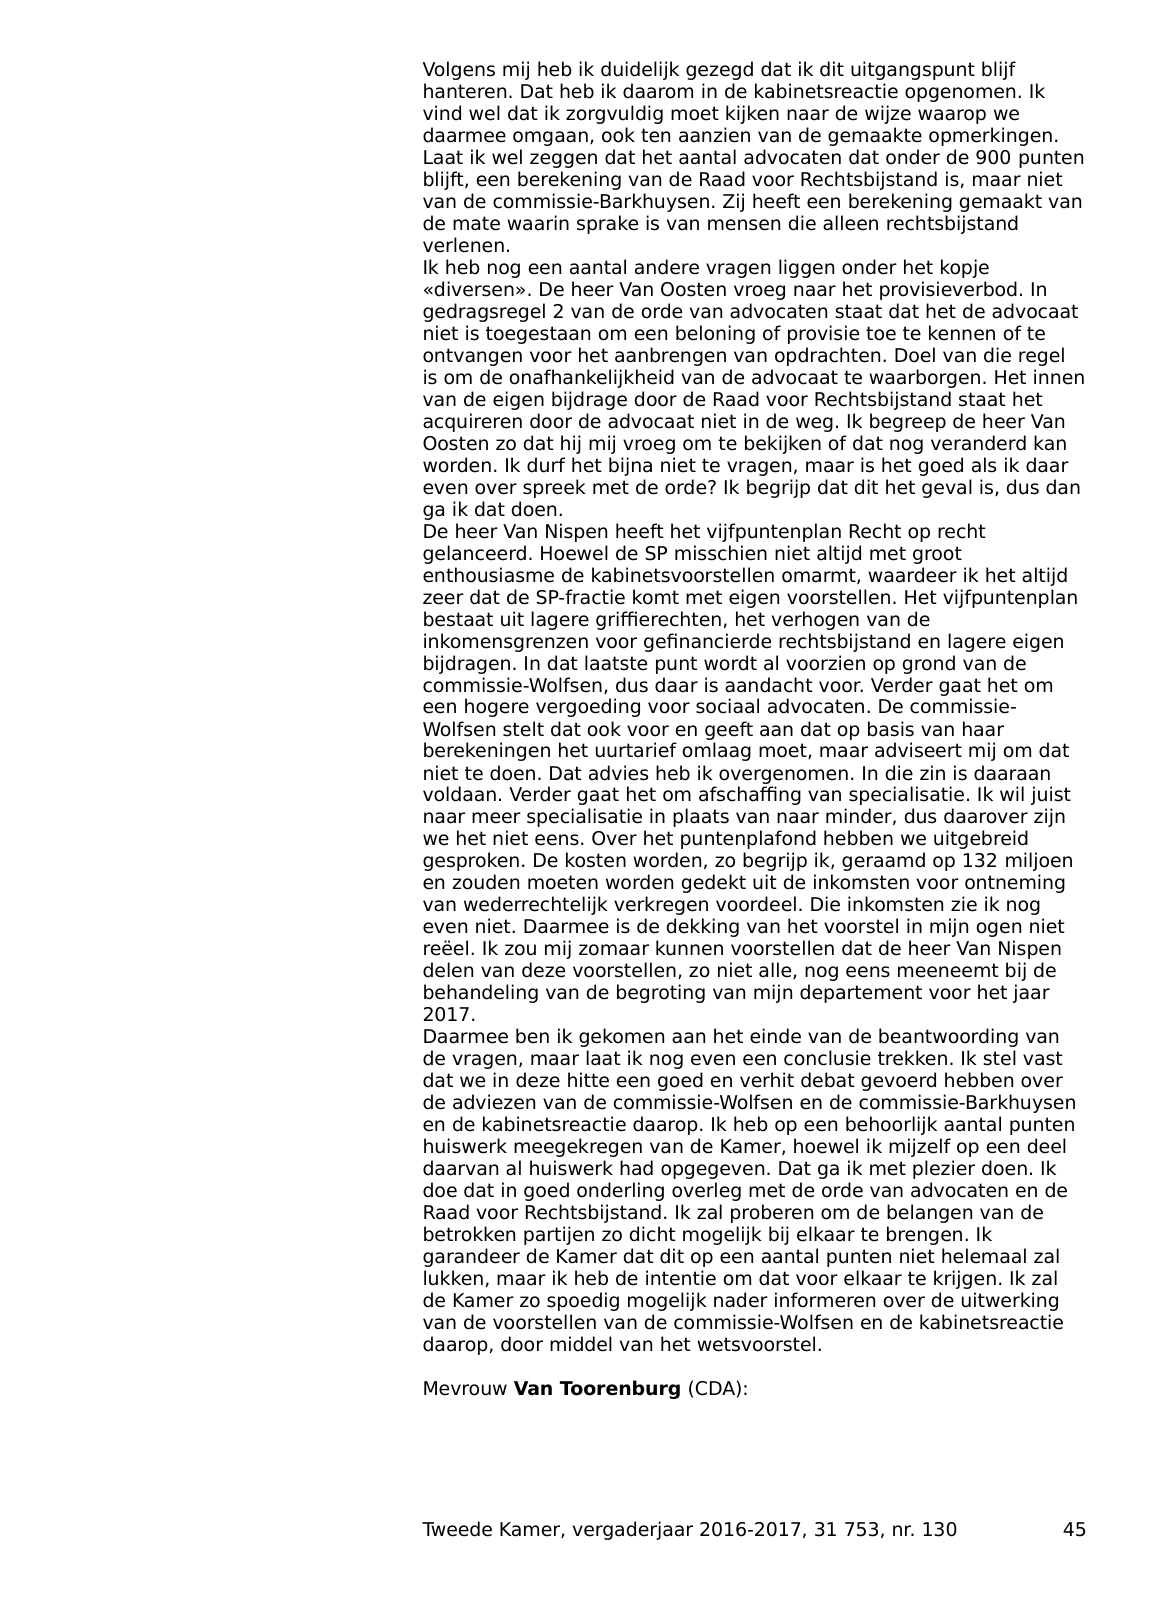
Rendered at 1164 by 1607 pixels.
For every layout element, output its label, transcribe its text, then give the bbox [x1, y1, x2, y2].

text De heer Van Nispen heeft het vijfpuntenplan Recht op recht gelanceerd. Hoewel de SP misschien niet altijd met groot enthousiasme de kabinetsvoorstellen omarmt, waardeer ik het altijd zeer dat de SP-fractie komt met eigen voorstellen. Het vijfpuntenplan bestaat uit lagere griffierechten, het verhogen van de inkomensgrenzen voor gefinancierde rechtsbijstand en lagere eigen bijdragen. In dat laatste punt wordt al voorzien op grond van de commissie-Wolfsen, dus daar is aandacht voor. Verder gaat het om een hogere vergoeding voor sociaal advocaten. De commissie-Wolfsen stelt dat ook voor en geeft aan dat op basis van haar berekeningen het uurtarief omlaag moet, maar adviseert mij om dat niet te doen. Dat advies heb ik overgenomen. In die zin is daaraan voldaan. Verder gaat het om afschaffing van specialisatie. Ik wil juist naar meer specialisatie in plaats van naar minder, dus daarover zijn we het niet eens. Over het puntenplafond hebben we uitgebreid gesproken. De kosten worden, zo begrijp ik, geraamd op 132 miljoen en zouden moeten worden gedekt uit de inkomsten voor ontneming van wederrechtelijk verkregen voordeel. Die inkomsten zie ik nog even niet. Daarmee is de dekking van het voorstel in mijn ogen niet reëel. Ik zou mij zomaar kunnen voorstellen dat de heer Van Nispen delen van deze voorstellen, zo niet alle, nog eens meeneemt bij de behandeling van de begroting van mijn departement voor het jaar 2017. [422, 521, 1087, 1026]
text Ik heb nog een aantal andere vragen liggen onder het kopje «diversen». De heer Van Oosten vroeg naar het provisieverbod. In gedragsregel 2 van de orde van advocaten staat dat het de advocaat niet is toegestaan om een beloning of provisie toe te kennen of te ontvangen voor het aanbrengen van opdrachten. Doel van die regel is om de onafhankelijkheid van de advocaat te waarborgen. Het innen van de eigen bijdrage door de Raad voor Rechtsbijstand staat het acquireren door de advocaat niet in de weg. Ik begreep de heer Van Oosten zo dat hij mij vroeg om te bekijken of dat nog veranderd kan worden. Ik durf het bijna niet te vragen, maar is het goed als ik daar even over spreek met de orde? Ik begrijp dat dit het geval is, dus dan ga ik dat doen. [422, 257, 1087, 521]
text Volgens mij heb ik duidelijk gezegd dat ik dit uitgangspunt blijf hanteren. Dat heb ik daarom in de kabinetsreactie opgenomen. Ik vind wel dat ik zorgvuldig moet kijken naar de wijze waarop we daarmee omgaan, ook ten aanzien van de gemaakte opmerkingen. Laat ik wel zeggen dat het aantal advocaten dat onder de 900 punten blijft, een berekening van de Raad voor Rechtsbijstand is, maar niet van de commissie-Barkhuysen. Zij heeft een berekening gemaakt van de mate waarin sprake is van mensen die alleen rechtsbijstand verlenen. [422, 59, 1087, 257]
text Daarmee ben ik gekomen aan het einde van de beantwoording van de vragen, maar laat ik nog even een conclusie trekken. Ik stel vast dat we in deze hitte een goed en verhit debat gevoerd hebben over de adviezen van de commissie-Wolfsen en de commissie-Barkhuysen en de kabinetsreactie daarop. Ik heb op een behoorlijk aantal punten huiswerk meegekregen van de Kamer, hoewel ik mijzelf op een deel daarvan al huiswerk had opgegeven. Dat ga ik met plezier doen. Ik doe dat in goed onderling overleg met de orde van advocaten en de Raad voor Rechtsbijstand. Ik zal proberen om de belangen van de betrokken partijen zo dicht mogelijk bij elkaar te brengen. Ik garandeer de Kamer dat dit op een aantal punten niet helemaal zal lukken, maar ik heb de intentie om dat voor elkaar te krijgen. Ik zal de Kamer zo spoedig mogelijk nader informeren over de uitwerking van de voorstellen van de commissie-Wolfsen en de kabinetsreactie daarop, door middel van het wetsvoorstel. [422, 1026, 1087, 1356]
text Mevrouw Van Toorenburg (CDA): [422, 1378, 1087, 1400]
